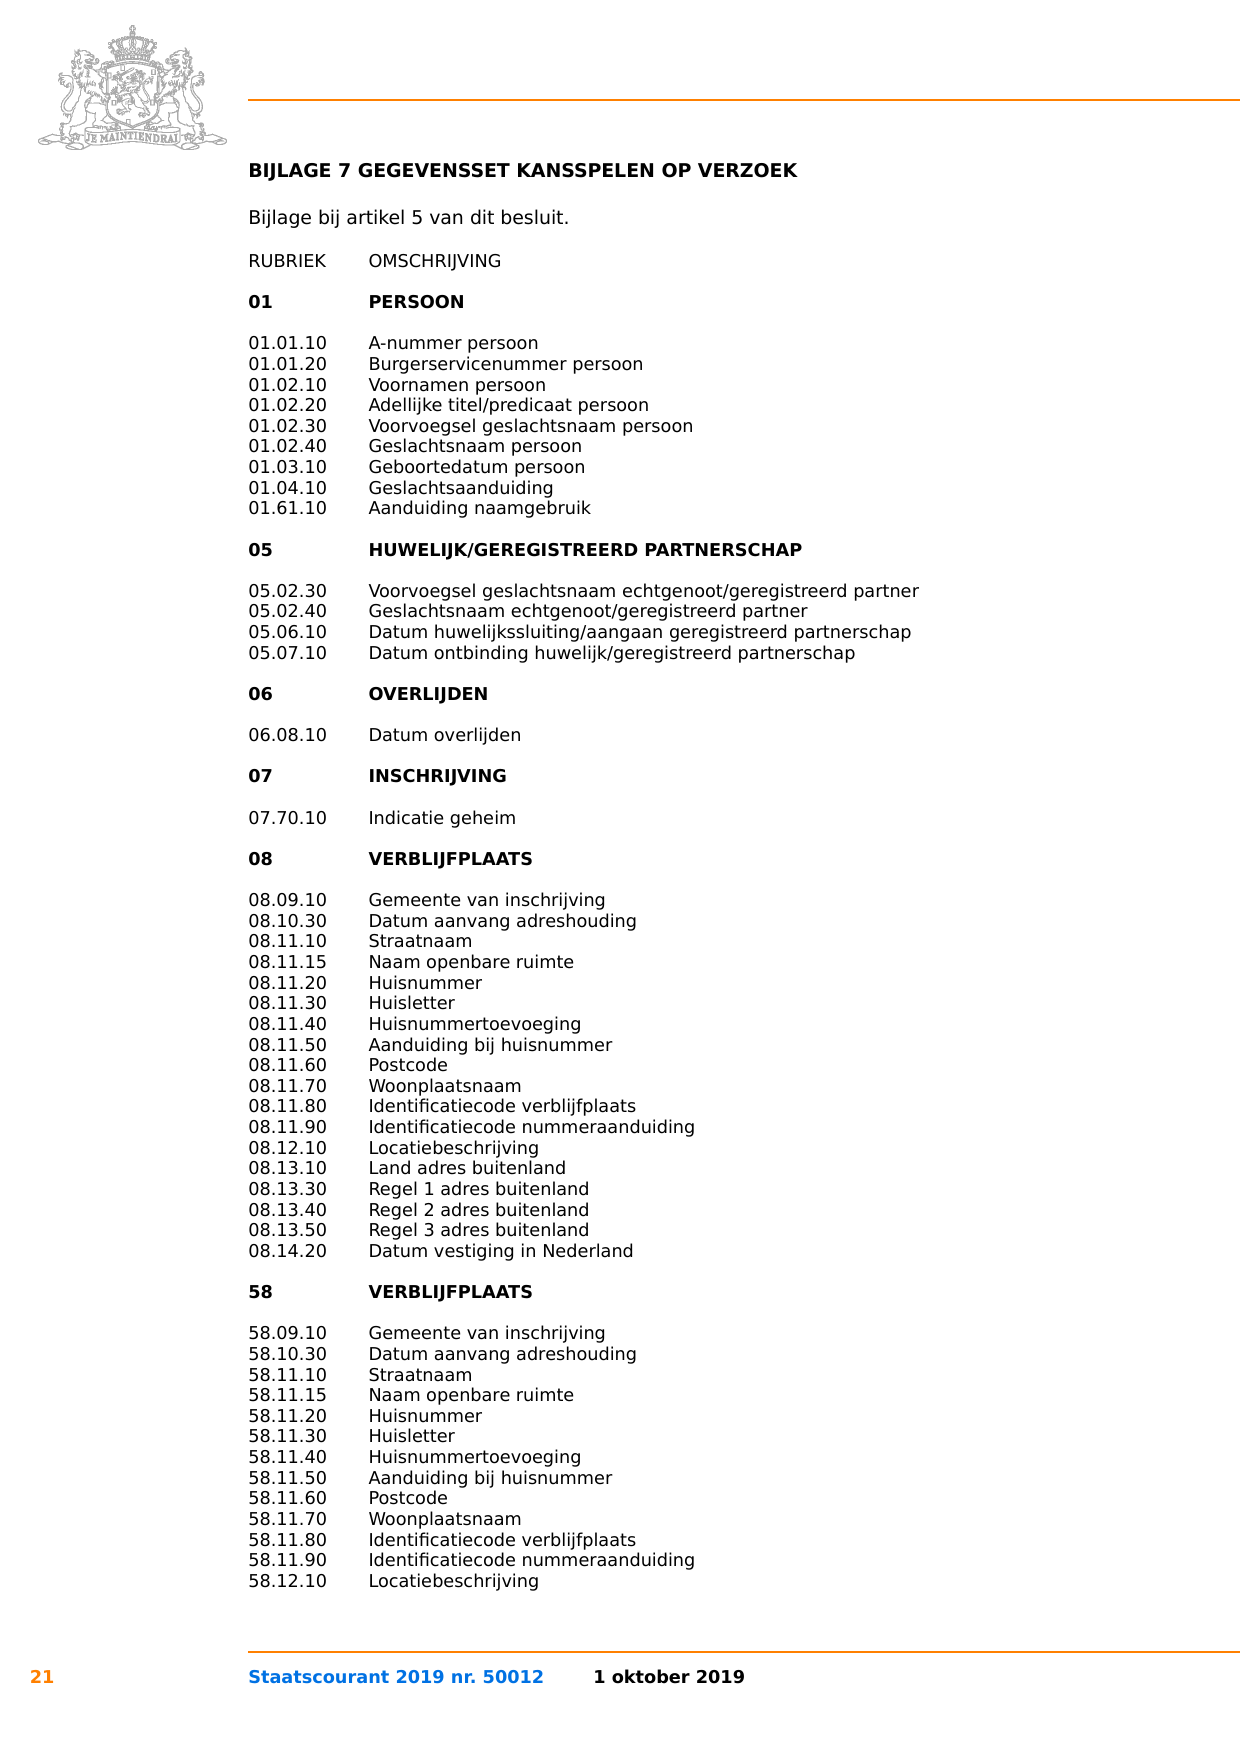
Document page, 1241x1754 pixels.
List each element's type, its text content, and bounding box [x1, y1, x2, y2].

table_cell 08.13.50 [248, 1220, 362, 1241]
table_cell 08.11.10 [248, 931, 362, 952]
table_cell A-nummer persoon [363, 333, 1163, 354]
table_cell 08.13.30 [248, 1179, 362, 1199]
table_cell 08.09.10 [248, 890, 362, 911]
table_cell [248, 519, 362, 539]
table_cell 08.11.90 [248, 1117, 362, 1138]
table_cell Adellijke titel/predicaat persoon [363, 395, 1163, 416]
table_cell 58.09.10 [248, 1323, 362, 1344]
table_cell [248, 560, 362, 581]
table_cell Datum aanvang adreshouding [363, 1344, 1163, 1364]
table_cell Aanduiding naamgebruik [363, 498, 1163, 519]
table_cell Identificatiecode nummeraanduiding [363, 1117, 1163, 1138]
table_cell 06.08.10 [248, 725, 362, 746]
table_cell 08.11.70 [248, 1076, 362, 1096]
table_cell [248, 746, 362, 766]
table_header OMSCHRIJVING [363, 251, 1163, 271]
table_cell VERBLIJFPLAATS [363, 1282, 1163, 1303]
table_cell PERSOON [363, 292, 1163, 313]
table_cell 08.11.60 [248, 1055, 362, 1076]
table_cell Woonplaatsnaam [363, 1076, 1163, 1096]
table_cell 58.11.40 [248, 1447, 362, 1468]
table_cell Datum ontbinding huwelijk/geregistreerd partnerschap [363, 643, 1163, 663]
table_cell [248, 1303, 362, 1323]
table_cell 01.03.10 [248, 457, 362, 478]
table_cell [363, 519, 1163, 539]
table_cell Woonplaatsnaam [363, 1509, 1163, 1529]
table_cell 01.02.20 [248, 395, 362, 416]
subtitle BIJLAGE 7 GEGEVENSSET KANSSPELEN OP VERZOEK [248, 160, 1163, 182]
table_cell [363, 787, 1163, 808]
table_cell [248, 1261, 362, 1282]
table_cell 07 [248, 766, 362, 787]
table_cell 01.01.10 [248, 333, 362, 354]
table_cell 08.13.40 [248, 1200, 362, 1220]
table_cell Aanduiding bij huisnummer [363, 1035, 1163, 1055]
table_cell 01.02.30 [248, 416, 362, 436]
table_cell 05 [248, 540, 362, 560]
table_cell [248, 787, 362, 808]
table_cell 05.06.10 [248, 622, 362, 643]
table_cell Identificatiecode nummeraanduiding [363, 1550, 1163, 1571]
table_cell Geboortedatum persoon [363, 457, 1163, 478]
table_cell Regel 2 adres buitenland [363, 1200, 1163, 1220]
table_cell 58.11.15 [248, 1385, 362, 1406]
table_cell [363, 828, 1163, 849]
table_cell Huisnummertoevoeging [363, 1447, 1163, 1468]
table_cell 58 [248, 1282, 362, 1303]
table_cell Naam openbare ruimte [363, 952, 1163, 973]
table_cell Datum huwelijkssluiting/aangaan geregistreerd partnerschap [363, 622, 1163, 643]
table_cell Voornamen persoon [363, 375, 1163, 395]
table_cell 58.11.50 [248, 1468, 362, 1488]
table_cell 08.11.20 [248, 973, 362, 993]
table_cell Geslachtsnaam echtgenoot/geregistreerd partner [363, 601, 1163, 622]
table_cell Regel 3 adres buitenland [363, 1220, 1163, 1241]
table_cell 01.02.10 [248, 375, 362, 395]
table_cell HUWELIJK/GEREGISTREERD PARTNERSCHAP [363, 540, 1163, 560]
text Bijlage bij artikel 5 van dit besluit. [248, 207, 1163, 229]
table_cell 05.02.30 [248, 581, 362, 601]
table_cell [363, 271, 1163, 292]
table_cell [248, 663, 362, 684]
table_cell 58.12.10 [248, 1571, 362, 1591]
table_cell Gemeente van inschrijving [363, 890, 1163, 911]
table_cell Straatnaam [363, 931, 1163, 952]
table_cell 08.11.30 [248, 993, 362, 1014]
table_cell Postcode [363, 1055, 1163, 1076]
table_cell [363, 1261, 1163, 1282]
table_cell OVERLIJDEN [363, 684, 1163, 704]
table_cell 08.14.20 [248, 1241, 362, 1261]
table_cell [363, 705, 1163, 725]
table_cell 06 [248, 684, 362, 704]
table_cell [248, 828, 362, 849]
table_cell 05.07.10 [248, 643, 362, 663]
table_cell 08.11.40 [248, 1014, 362, 1034]
table_cell INSCHRIJVING [363, 766, 1163, 787]
table_cell 58.11.60 [248, 1488, 362, 1509]
table_cell Huisnummer [363, 1406, 1163, 1426]
table_cell Datum vestiging in Nederland [363, 1241, 1163, 1261]
table_cell 58.11.10 [248, 1365, 362, 1385]
table_cell 08.13.10 [248, 1158, 362, 1179]
table_cell 08 [248, 849, 362, 869]
table_cell Datum overlijden [363, 725, 1163, 746]
table_cell Huisnummer [363, 973, 1163, 993]
table_cell Aanduiding bij huisnummer [363, 1468, 1163, 1488]
table_cell 01.04.10 [248, 478, 362, 498]
table_cell Identificatiecode verblijfplaats [363, 1096, 1163, 1117]
table_cell 58.11.90 [248, 1550, 362, 1571]
picture [38, 25, 227, 150]
table_cell [363, 560, 1163, 581]
table_cell 08.11.50 [248, 1035, 362, 1055]
table_cell 05.02.40 [248, 601, 362, 622]
table_cell Land adres buitenland [363, 1158, 1163, 1179]
table_cell 58.10.30 [248, 1344, 362, 1364]
table_cell [363, 1303, 1163, 1323]
table_cell Huisletter [363, 1426, 1163, 1447]
table_cell 08.11.80 [248, 1096, 362, 1117]
table_cell Burgerservicenummer persoon [363, 354, 1163, 374]
table_cell Locatiebeschrijving [363, 1138, 1163, 1158]
table_cell 08.11.15 [248, 952, 362, 973]
table_cell Naam openbare ruimte [363, 1385, 1163, 1406]
table_cell Datum aanvang adreshouding [363, 911, 1163, 931]
table_cell Geslachtsnaam persoon [363, 436, 1163, 457]
table_cell Huisnummertoevoeging [363, 1014, 1163, 1034]
table_cell Identificatiecode verblijfplaats [363, 1530, 1163, 1550]
table_cell Geslachtsaanduiding [363, 478, 1163, 498]
table_cell [363, 870, 1163, 890]
table_cell [248, 313, 362, 333]
table_cell [363, 746, 1163, 766]
table_cell 07.70.10 [248, 808, 362, 828]
table_cell Locatiebeschrijving [363, 1571, 1163, 1591]
table_cell [363, 663, 1163, 684]
table_cell Regel 1 adres buitenland [363, 1179, 1163, 1199]
table_cell Straatnaam [363, 1365, 1163, 1385]
table_cell Indicatie geheim [363, 808, 1163, 828]
table_cell 58.11.70 [248, 1509, 362, 1529]
table_cell 01.61.10 [248, 498, 362, 519]
table_cell 08.12.10 [248, 1138, 362, 1158]
table_cell Voorvoegsel geslachtsnaam persoon [363, 416, 1163, 436]
table_cell [248, 870, 362, 890]
table_cell 58.11.30 [248, 1426, 362, 1447]
table_cell 58.11.80 [248, 1530, 362, 1550]
table_cell 01 [248, 292, 362, 313]
table_cell 01.01.20 [248, 354, 362, 374]
table_cell Voorvoegsel geslachtsnaam echtgenoot/geregistreerd partner [363, 581, 1163, 601]
table_cell [248, 271, 362, 292]
table_header RUBRIEK [248, 251, 362, 271]
table_cell [248, 705, 362, 725]
table_cell 08.10.30 [248, 911, 362, 931]
table_cell Gemeente van inschrijving [363, 1323, 1163, 1344]
table_cell 01.02.40 [248, 436, 362, 457]
table_cell Postcode [363, 1488, 1163, 1509]
table_cell VERBLIJFPLAATS [363, 849, 1163, 869]
table_cell Huisletter [363, 993, 1163, 1014]
table_cell 58.11.20 [248, 1406, 362, 1426]
table_cell [363, 313, 1163, 333]
